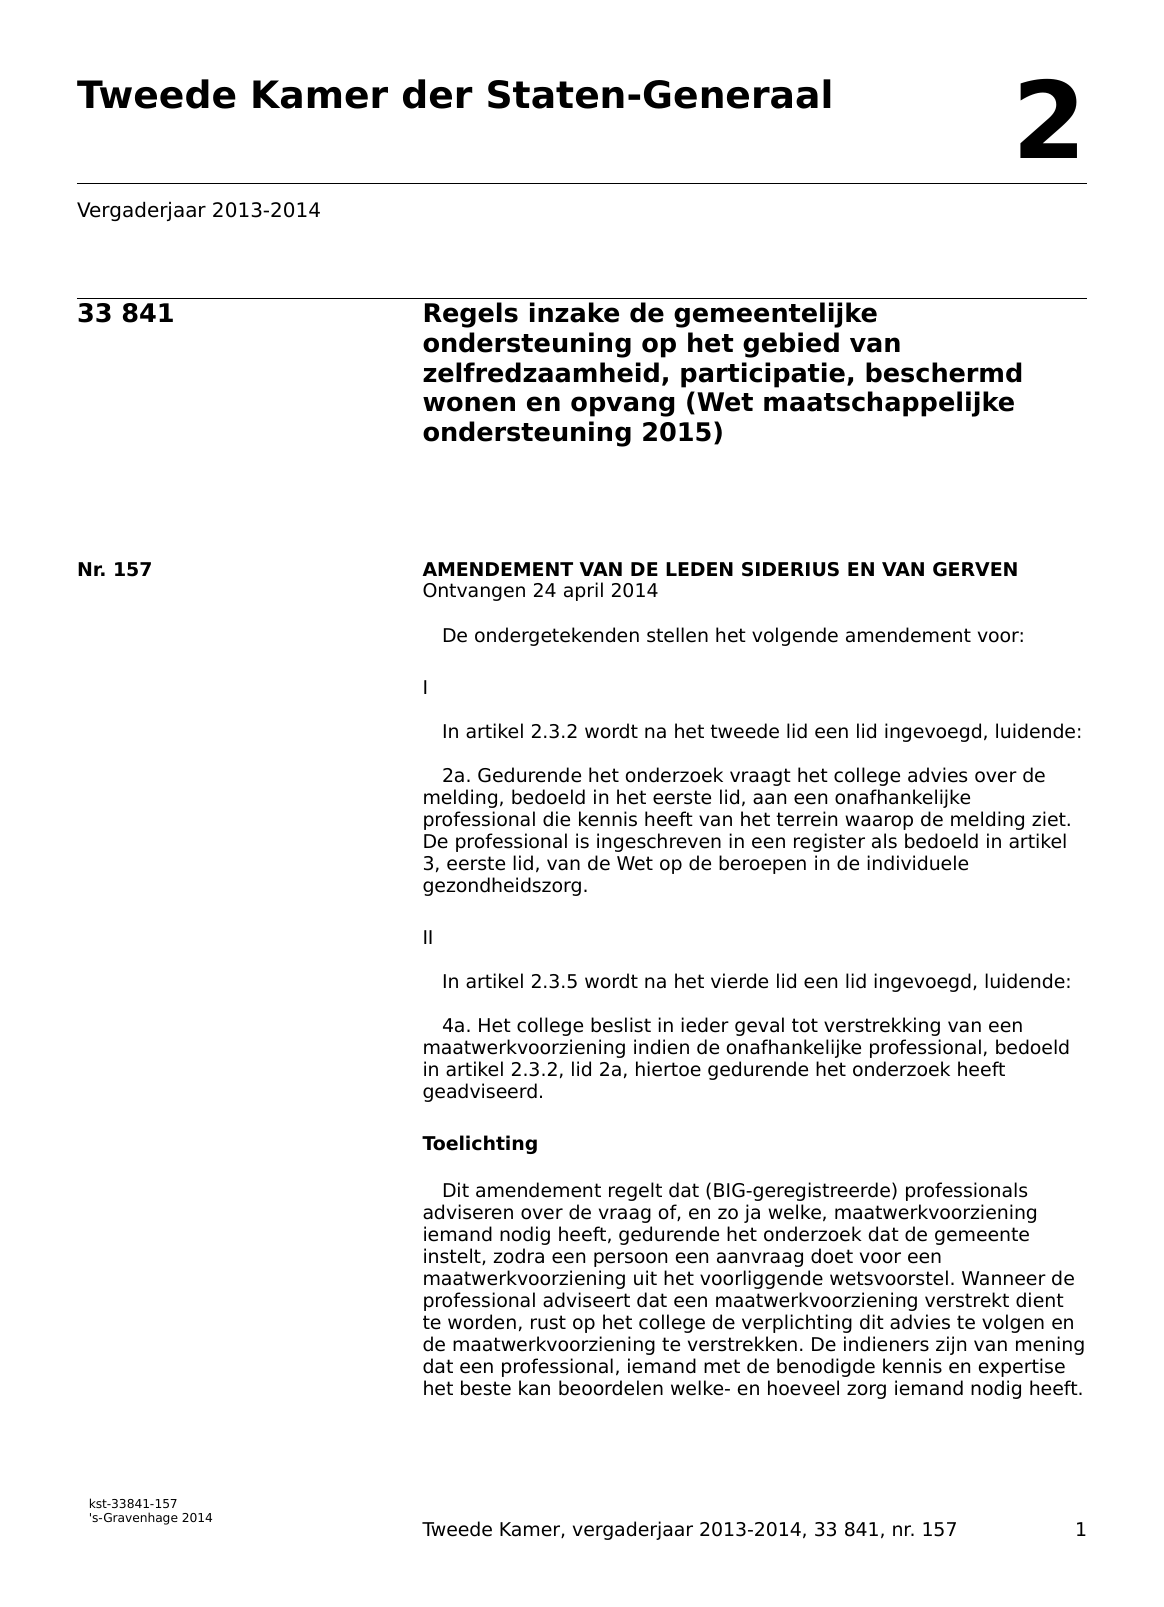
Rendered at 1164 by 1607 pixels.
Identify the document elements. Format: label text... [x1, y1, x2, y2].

table_header 2 [886, 59, 1087, 183]
text kst-33841-157 [88, 1497, 323, 1511]
subtitle II [422, 927, 1087, 949]
subtitle Nr. 157 AMENDEMENT VAN DE LEDEN SIDERIUS EN VAN GERVEN [77, 558, 1087, 580]
text De ondergetekenden stellen het volgende amendement voor: [422, 624, 1087, 647]
text In artikel 2.3.5 wordt na het vierde lid een lid ingevoegd, luidende: [422, 971, 1087, 993]
table_cell Vergaderjaar 2013-2014 [77, 184, 1087, 298]
text Dit amendement regelt dat (BIG-geregistreerde) professionals adviseren over de vraag of, en zo ja welke, maatwerkvoorziening iemand nodig heeft, gedurende het onderzoek dat de gemeente instelt, zodra een persoon een aanvraag doet voor een maatwerkvoorziening uit het voorliggende wetsvoorstel. Wanneer de professional adviseert dat een maatwerkvoorziening verstrekt dient te worden, rust op het college de verplichting dit advies te volgen en de maatwerkvoorziening te verstrekken. De indieners zijn van mening dat een professional, iemand met de benodigde kennis en expertise het beste kan beoordelen welke- en hoeveel zorg iemand nodig heeft. [422, 1180, 1087, 1400]
text Ontvangen 24 april 2014 [422, 580, 1087, 602]
subtitle Toelichting [422, 1133, 1087, 1155]
subtitle 33 841 Regels inzake de gemeentelijke ondersteuning op het gebied van zelfredzaamheid, participatie, beschermd wonen en opvang (Wet maatschappelijke ondersteuning 2015) [77, 299, 1087, 447]
subtitle I [422, 677, 1087, 698]
text 4a. Het college beslist in ieder geval tot verstrekking van een maatwerkvoorziening indien de onafhankelijke professional, bedoeld in artikel 2.3.2, lid 2a, hiertoe gedurende het onderzoek heeft geadviseerd. [422, 1015, 1087, 1103]
text 2a. Gedurende het onderzoek vraagt het college advies over de melding, bedoeld in het eerste lid, aan een onafhankelijke professional die kennis heeft van het terrein waarop de melding ziet. De professional is ingeschreven in een register als bedoeld in artikel 3, eerste lid, van de Wet op de beroepen in de individuele gezondheidszorg. [422, 765, 1087, 897]
text 's-Gravenhage 2014 [88, 1511, 323, 1525]
table_header Tweede Kamer der Staten-Generaal [77, 59, 886, 183]
text In artikel 2.3.2 wordt na het tweede lid een lid ingevoegd, luidende: [422, 721, 1087, 743]
